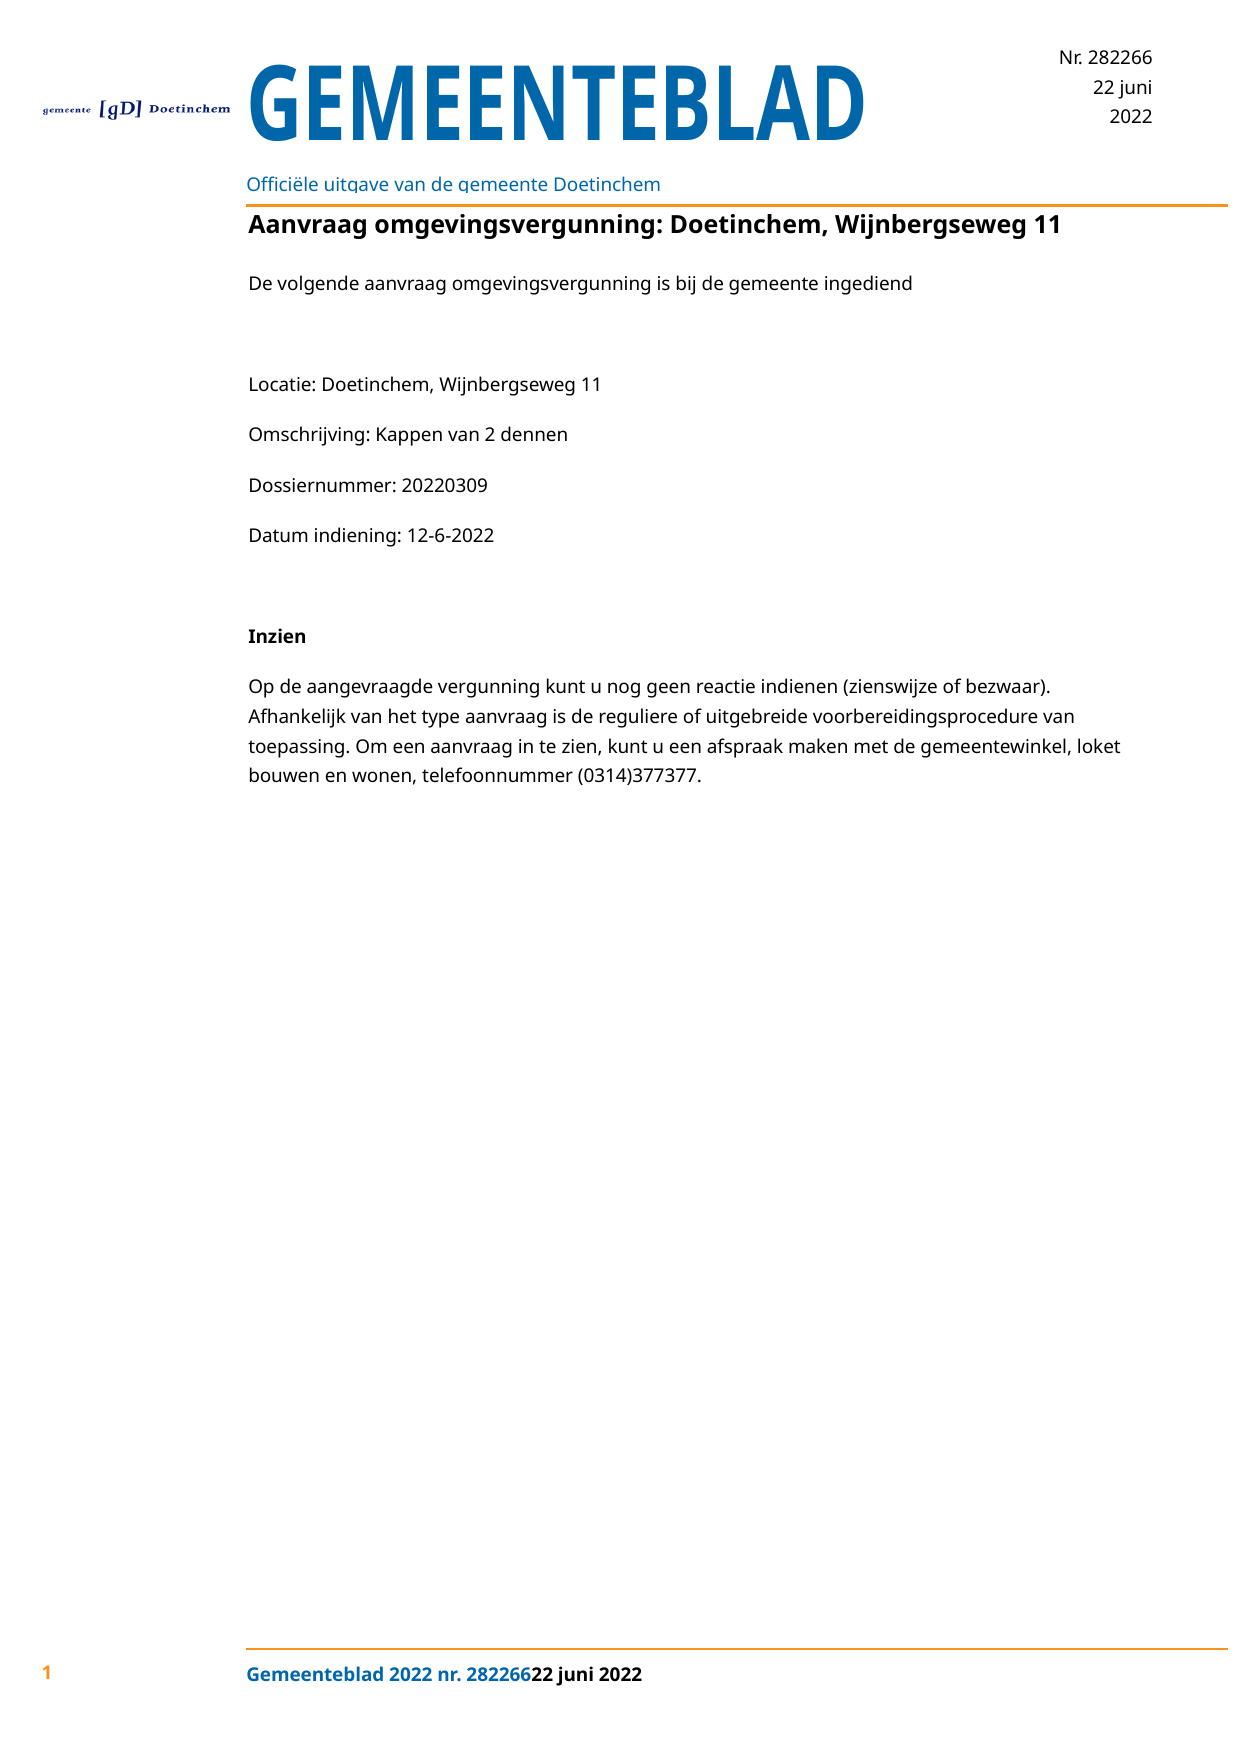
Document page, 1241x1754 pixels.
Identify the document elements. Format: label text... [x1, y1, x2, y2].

text Datum indiening: 12-6-2022 [248, 522, 1152, 548]
text Locatie: Doetinchem, Wijnbergseweg 11 [248, 371, 1152, 397]
picture [41, 47, 231, 172]
text Op de aangevraagde vergunning kunt u nog geen reactie indienen (zienswijze of bezwaar). Afhankelijk van het type aanvraag is de reguliere of uitgebreide voorbereidingsprocedure van toepassing. Om een aanvraag in te zien, kunt u een afspraak maken met de gemeentewinkel, loket bouwen en wonen, telefoonnummer (0314)377377. [248, 674, 1152, 788]
text Aanvraag omgevingsvergunning: Doetinchem, Wijnbergseweg 11 [248, 207, 1152, 241]
text Omschrijving: Kappen van 2 dennen [248, 422, 1152, 447]
text Dossiernummer: 20220309 [248, 472, 1152, 498]
text Inzien [248, 623, 1152, 649]
text De volgende aanvraag omgevingsvergunning is bij de gemeente ingediend [248, 270, 1152, 296]
